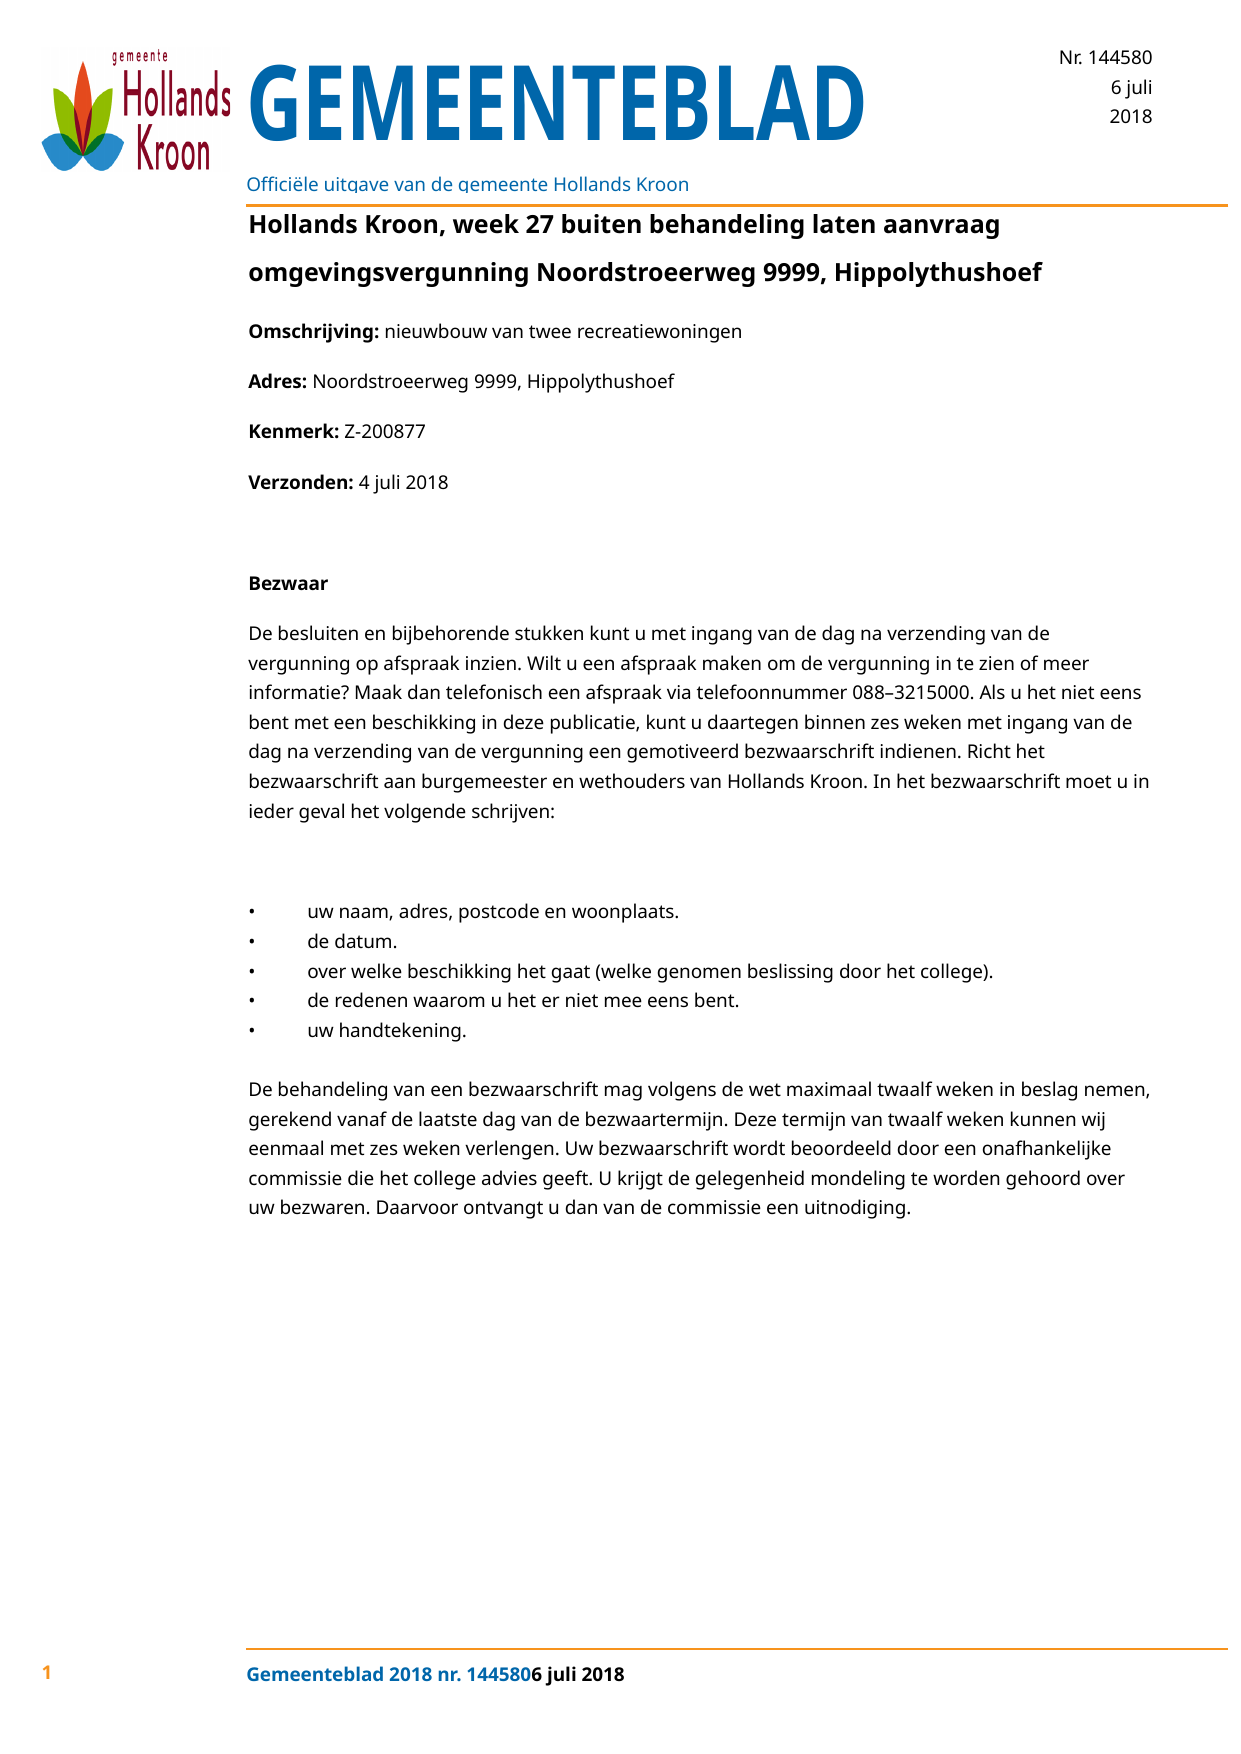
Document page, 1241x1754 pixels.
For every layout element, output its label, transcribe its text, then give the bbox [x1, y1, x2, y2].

text Adres: Noordstroeerweg 9999, Hippolythushoef [248, 368, 1152, 394]
list over welke beschikking het gaat (welke genomen beslissing door het college). [248, 958, 1152, 984]
text Bezwaar [248, 570, 1152, 596]
list de datum. [248, 928, 1152, 954]
list uw handtekening. [248, 1017, 1152, 1043]
text Kenmerk: Z-200877 [248, 419, 1152, 444]
text De besluiten en bijbehorende stukken kunt u met ingang van de dag na verzending van de vergunning op afspraak inzien. Wilt u een afspraak maken om de vergunning in te zien of meer informatie? Maak dan telefonisch een afspraak via telefoonnummer 088–3215000. Als u het niet eens bent met een beschikking in deze publicatie, kunt u daartegen binnen zes weken met ingang van de dag na verzending van de vergunning een gemotiveerd bezwaarschrift indienen. Richt het bezwaarschrift aan burgemeester en wethouders van Hollands Kroon. In het bezwaarschrift moet u in ieder geval het volgende schrijven: [248, 620, 1152, 824]
text Hollands Kroon, week 27 buiten behandeling laten aanvraag omgevingsvergunning Noordstroeerweg 9999, Hippolythushoef [248, 207, 1152, 288]
list uw naam, adres, postcode en woonplaats. [248, 899, 1152, 924]
text Verzonden: 4 juli 2018 [248, 469, 1152, 495]
picture [41, 47, 231, 172]
text De behandeling van een bezwaarschrift mag volgens de wet maximaal twaalf weken in beslag nemen, gerekend vanaf de laatste dag van de bezwaartermijn. Deze termijn van twaalf weken kunnen wij eenmaal met zes weken verlengen. Uw bezwaarschrift wordt beoordeeld door een onafhankelijke commissie die het college advies geeft. U krijgt de gelegenheid mondeling te worden gehoord over uw bezwaren. Daarvoor ontvangt u dan van de commissie een uitnodiging. [248, 1076, 1152, 1220]
text Omschrijving: nieuwbouw van twee recreatiewoningen [248, 318, 1152, 344]
list de redenen waarom u het er niet mee eens bent. [248, 987, 1152, 1013]
